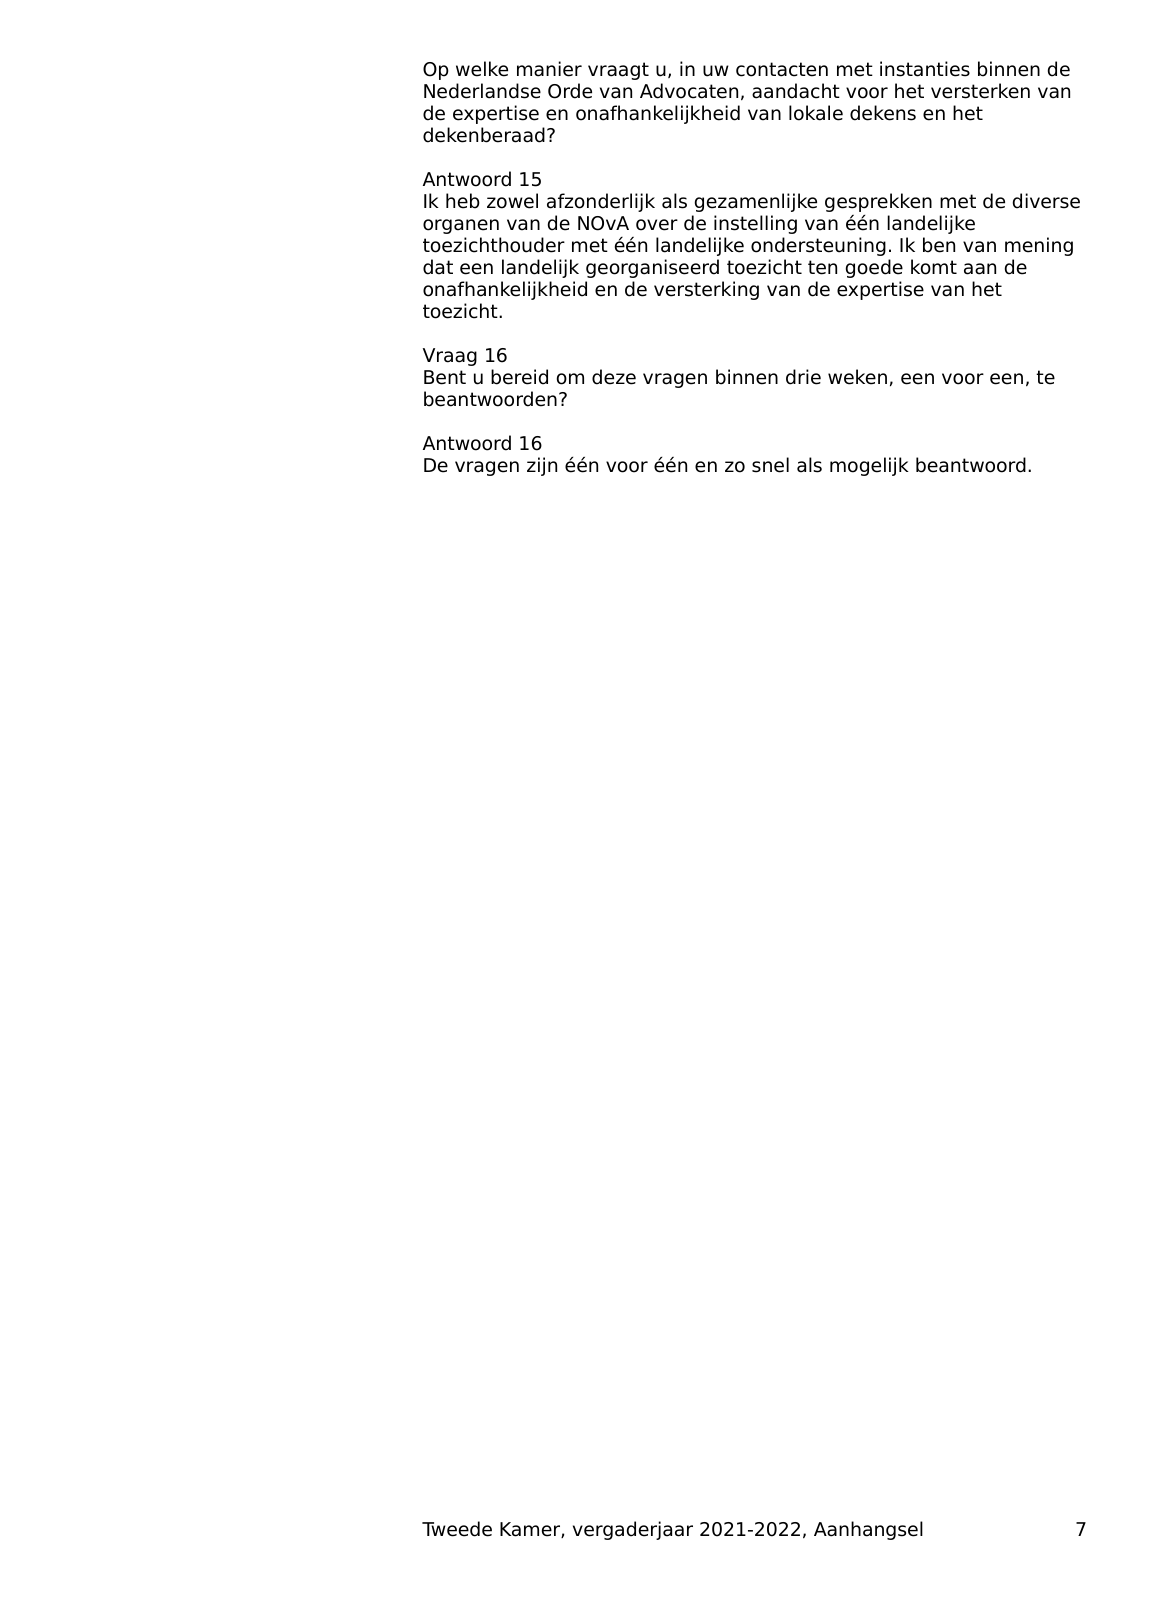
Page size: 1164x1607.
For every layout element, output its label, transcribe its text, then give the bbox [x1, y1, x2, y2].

text Ik heb zowel afzonderlijk als gezamenlijke gesprekken met de diverse organen van de NOvA over de instelling van één landelijke toezichthouder met één landelijke ondersteuning. Ik ben van mening dat een landelijk georganiseerd toezicht ten goede komt aan de onafhankelijkheid en de versterking van de expertise van het toezicht. [422, 191, 1087, 323]
text Vraag 16 [422, 345, 1087, 367]
text Op welke manier vraagt u, in uw contacten met instanties binnen de Nederlandse Orde van Advocaten, aandacht voor het versterken van de expertise en onafhankelijkheid van lokale dekens en het dekenberaad? [422, 59, 1087, 147]
text De vragen zijn één voor één en zo snel als mogelijk beantwoord. [422, 455, 1087, 477]
text Antwoord 15 [422, 169, 1087, 191]
text Antwoord 16 [422, 433, 1087, 455]
text Bent u bereid om deze vragen binnen drie weken, een voor een, te beantwoorden? [422, 367, 1087, 411]
